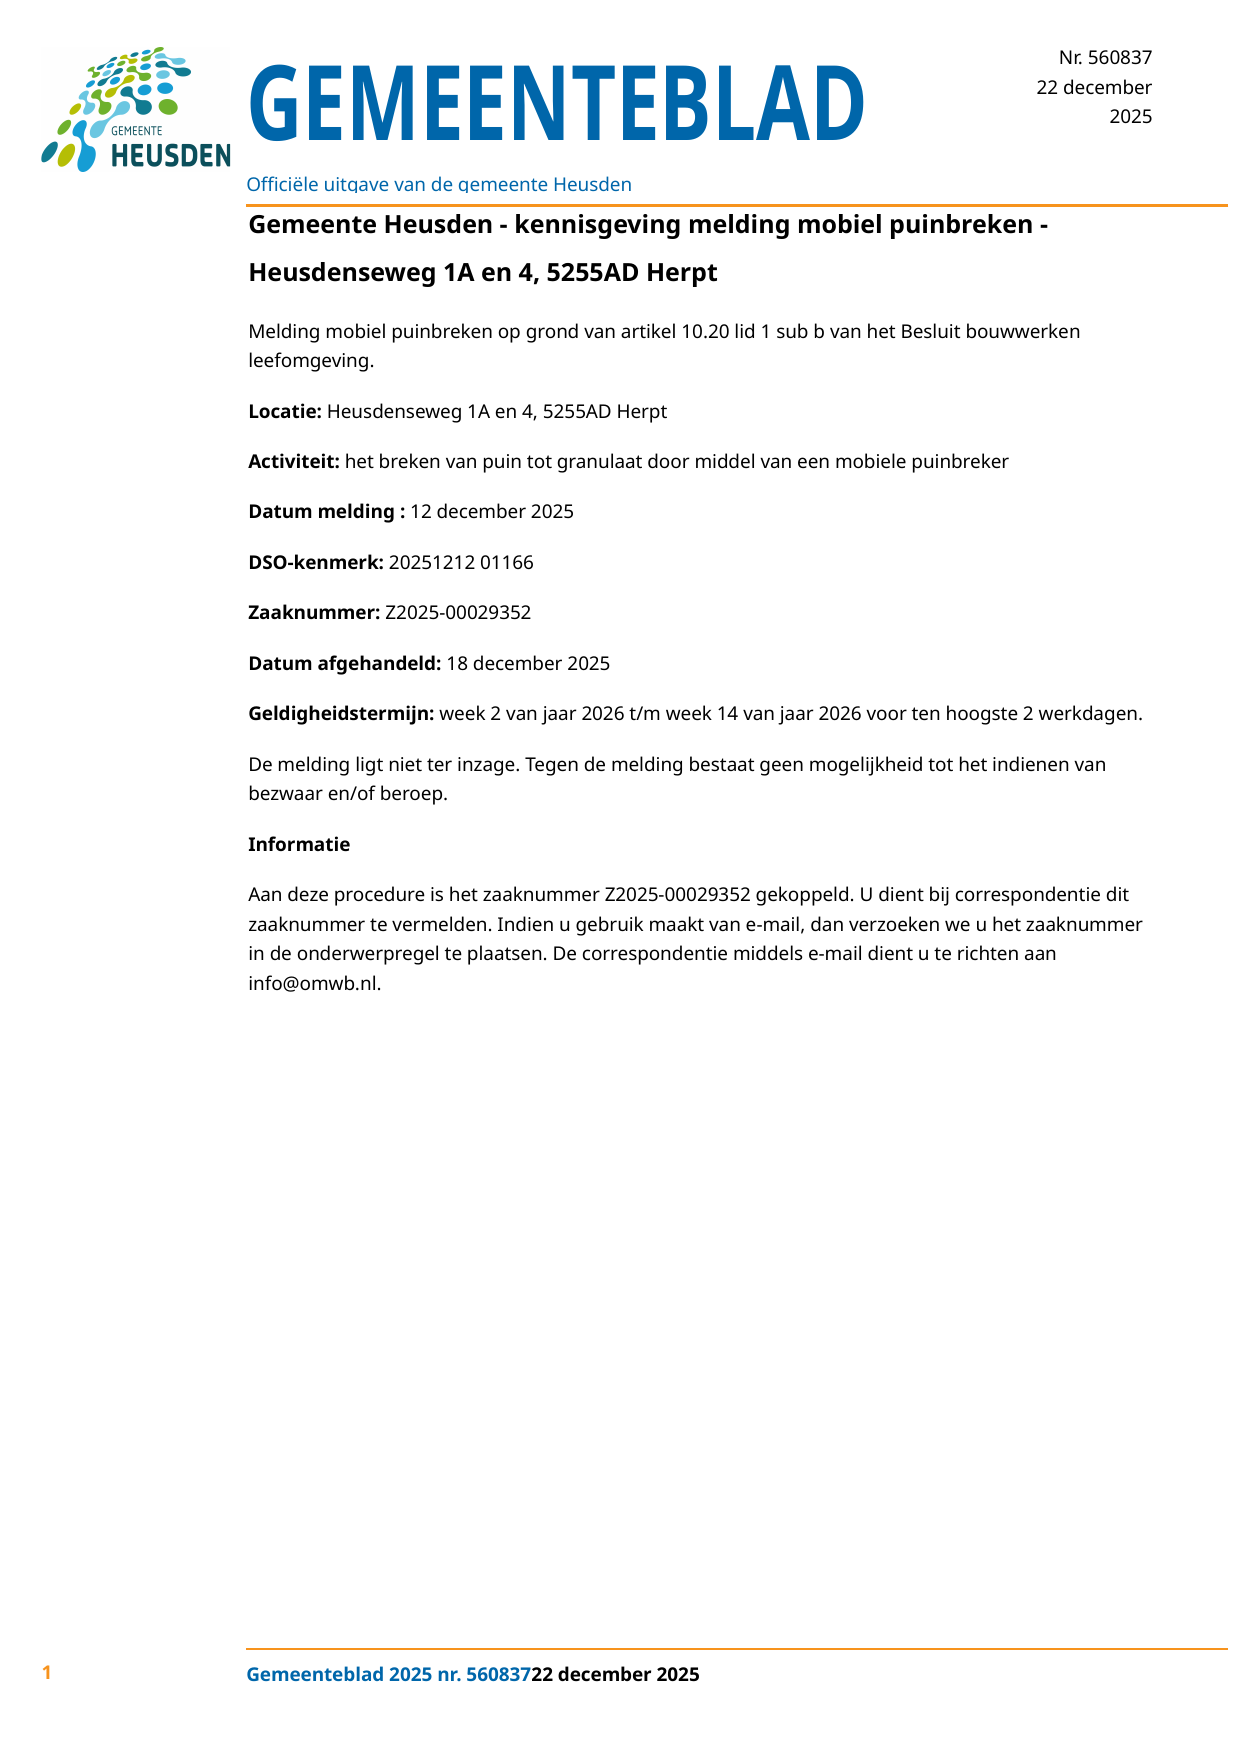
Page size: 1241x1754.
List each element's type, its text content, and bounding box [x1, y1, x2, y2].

text Activiteit: het breken van puin tot granulaat door middel van een mobiele puinbreker [248, 448, 1152, 474]
text Zaaknummer: Z2025-00029352 [248, 599, 1152, 625]
picture [41, 47, 231, 172]
text Melding mobiel puinbreken op grond van artikel 10.20 lid 1 sub b van het Besluit bouwwerken leefomgeving. [248, 318, 1152, 373]
text Geldigheidstermijn: week 2 van jaar 2026 t/m week 14 van jaar 2026 voor ten hoogste 2 werkdagen. [248, 700, 1152, 726]
text Datum afgehandeld: 18 december 2025 [248, 650, 1152, 676]
text Locatie: Heusdenseweg 1A en 4, 5255AD Herpt [248, 398, 1152, 424]
text Gemeente Heusden - kennisgeving melding mobiel puinbreken - Heusdenseweg 1A en 4, 5255AD Herpt [248, 207, 1152, 288]
text Informatie [248, 831, 1152, 857]
text DSO-kenmerk: 20251212 01166 [248, 549, 1152, 575]
text Aan deze procedure is het zaaknummer Z2025-00029352 gekoppeld. U dient bij correspondentie dit zaaknummer te vermelden. Indien u gebruik maakt van e-mail, dan verzoeken we u het zaaknummer in de onderwerpregel te plaatsen. De correspondentie middels e-mail dient u te richten aan info@omwb.nl. [248, 881, 1152, 996]
text Datum melding : 12 december 2025 [248, 499, 1152, 524]
text De melding ligt niet ter inzage. Tegen de melding bestaat geen mogelijkheid tot het indienen van bezwaar en/of beroep. [248, 751, 1152, 806]
